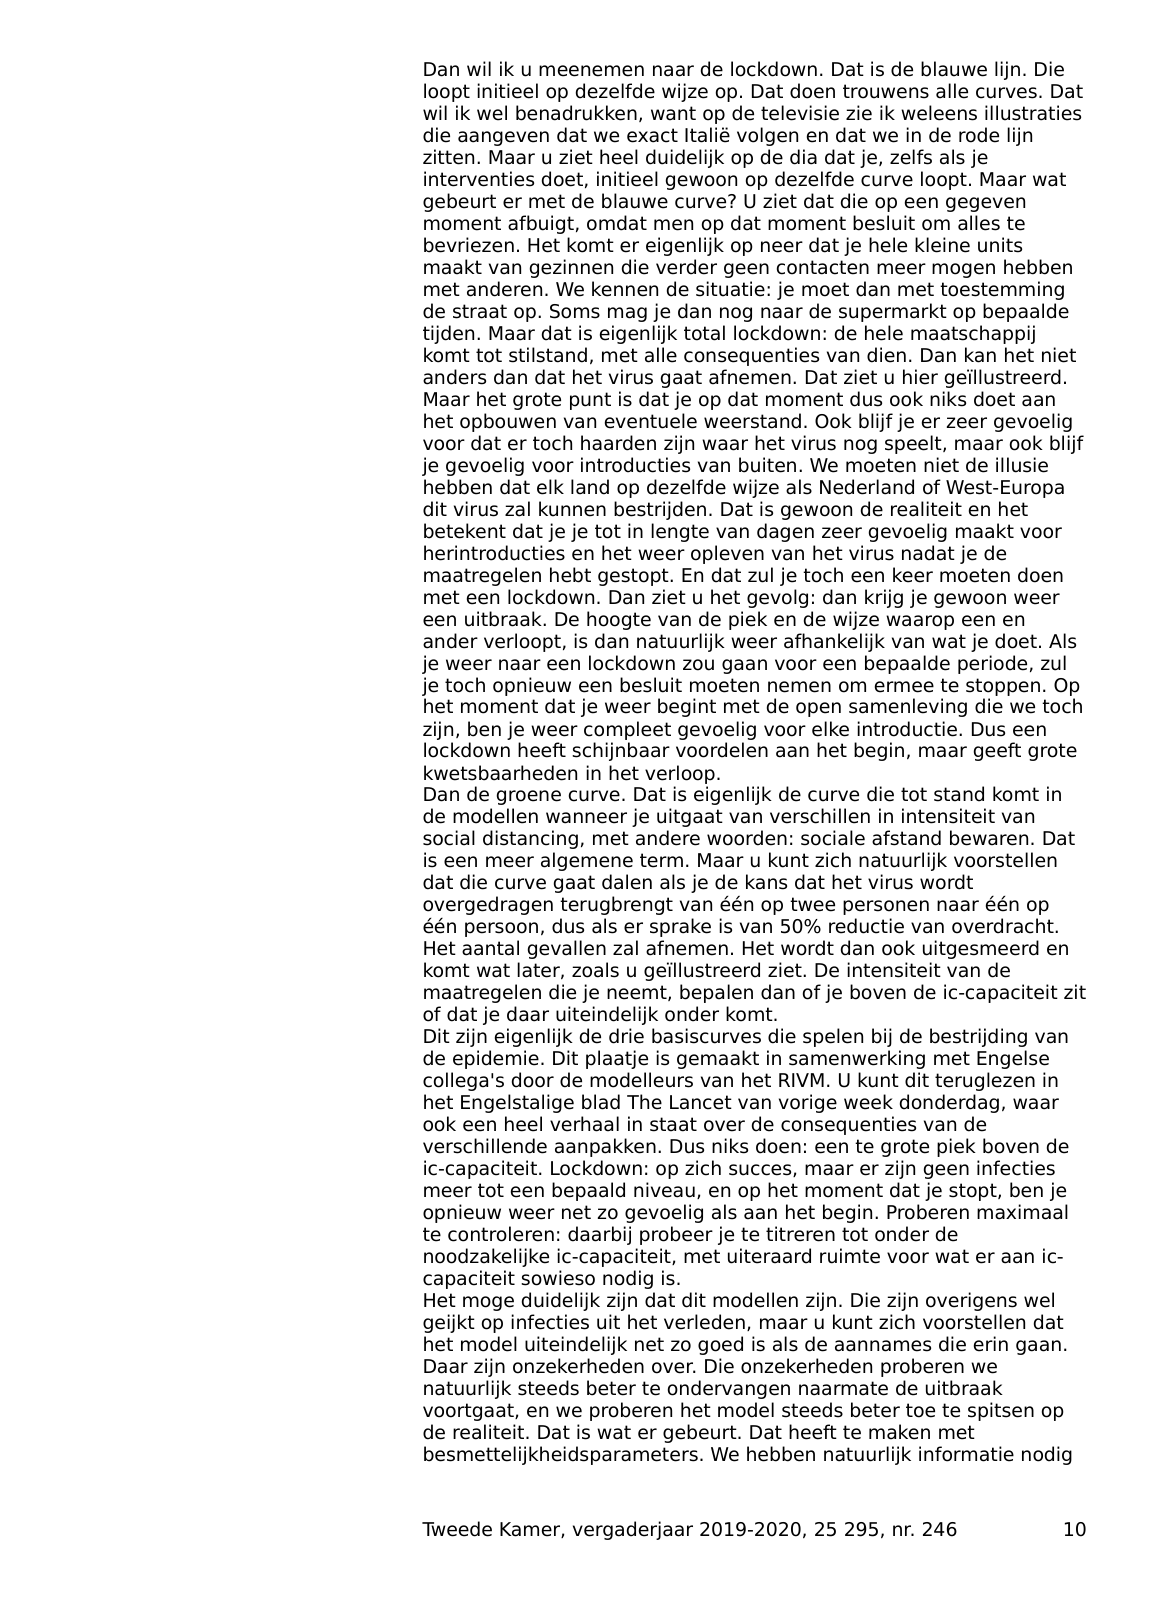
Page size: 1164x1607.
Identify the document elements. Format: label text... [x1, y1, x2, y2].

text Dan wil ik u meenemen naar de lockdown. Dat is de blauwe lijn. Die loopt initieel op dezelfde wijze op. Dat doen trouwens alle curves. Dat wil ik wel benadrukken, want op de televisie zie ik weleens illustraties die aangeven dat we exact Italië volgen en dat we in de rode lijn zitten. Maar u ziet heel duidelijk op de dia dat je, zelfs als je interventies doet, initieel gewoon op dezelfde curve loopt. Maar wat gebeurt er met de blauwe curve? U ziet dat die op een gegeven moment afbuigt, omdat men op dat moment besluit om alles te bevriezen. Het komt er eigenlijk op neer dat je hele kleine units maakt van gezinnen die verder geen contacten meer mogen hebben met anderen. We kennen de situatie: je moet dan met toestemming de straat op. Soms mag je dan nog naar de supermarkt op bepaalde tijden. Maar dat is eigenlijk total lockdown: de hele maatschappij komt tot stilstand, met alle consequenties van dien. Dan kan het niet anders dan dat het virus gaat afnemen. Dat ziet u hier geïllustreerd. [422, 59, 1087, 389]
text Maar het grote punt is dat je op dat moment dus ook niks doet aan het opbouwen van eventuele weerstand. Ook blijf je er zeer gevoelig voor dat er toch haarden zijn waar het virus nog speelt, maar ook blijf je gevoelig voor introducties van buiten. We moeten niet de illusie hebben dat elk land op dezelfde wijze als Nederland of West-Europa dit virus zal kunnen bestrijden. Dat is gewoon de realiteit en het betekent dat je je tot in lengte van dagen zeer gevoelig maakt voor herintroducties en het weer opleven van het virus nadat je de maatregelen hebt gestopt. En dat zul je toch een keer moeten doen met een lockdown. Dan ziet u het gevolg: dan krijg je gewoon weer een uitbraak. De hoogte van de piek en de wijze waarop een en ander verloopt, is dan natuurlijk weer afhankelijk van wat je doet. Als je weer naar een lockdown zou gaan voor een bepaalde periode, zul je toch opnieuw een besluit moeten nemen om ermee te stoppen. Op het moment dat je weer begint met de open samenleving die we toch zijn, ben je weer compleet gevoelig voor elke introductie. Dus een lockdown heeft schijnbaar voordelen aan het begin, maar geeft grote kwetsbaarheden in het verloop. [422, 389, 1087, 784]
text Dit zijn eigenlijk de drie basiscurves die spelen bij de bestrijding van de epidemie. Dit plaatje is gemaakt in samenwerking met Engelse collega's door de modelleurs van het RIVM. U kunt dit teruglezen in het Engelstalige blad The Lancet van vorige week donderdag, waar ook een heel verhaal in staat over de consequenties van de verschillende aanpakken. Dus niks doen: een te grote piek boven de ic-capaciteit. Lockdown: op zich succes, maar er zijn geen infecties meer tot een bepaald niveau, en op het moment dat je stopt, ben je opnieuw weer net zo gevoelig als aan het begin. Proberen maximaal te controleren: daarbij probeer je te titreren tot onder de noodzakelijke ic-capaciteit, met uiteraard ruimte voor wat er aan ic-capaciteit sowieso nodig is. [422, 1026, 1087, 1290]
text Het moge duidelijk zijn dat dit modellen zijn. Die zijn overigens wel geijkt op infecties uit het verleden, maar u kunt zich voorstellen dat het model uiteindelijk net zo goed is als de aannames die erin gaan. Daar zijn onzekerheden over. Die onzekerheden proberen we natuurlijk steeds beter te ondervangen naarmate de uitbraak voortgaat, en we proberen het model steeds beter toe te spitsen op de realiteit. Dat is wat er gebeurt. Dat heeft te maken met besmettelijkheidsparameters. We hebben natuurlijk informatie nodig [422, 1290, 1087, 1466]
text Dan de groene curve. Dat is eigenlijk de curve die tot stand komt in de modellen wanneer je uitgaat van verschillen in intensiteit van social distancing, met andere woorden: sociale afstand bewaren. Dat is een meer algemene term. Maar u kunt zich natuurlijk voorstellen dat die curve gaat dalen als je de kans dat het virus wordt overgedragen terugbrengt van één op twee personen naar één op één persoon, dus als er sprake is van 50% reductie van overdracht. Het aantal gevallen zal afnemen. Het wordt dan ook uitgesmeerd en komt wat later, zoals u geïllustreerd ziet. De intensiteit van de maatregelen die je neemt, bepalen dan of je boven de ic-capaciteit zit of dat je daar uiteindelijk onder komt. [422, 784, 1087, 1026]
